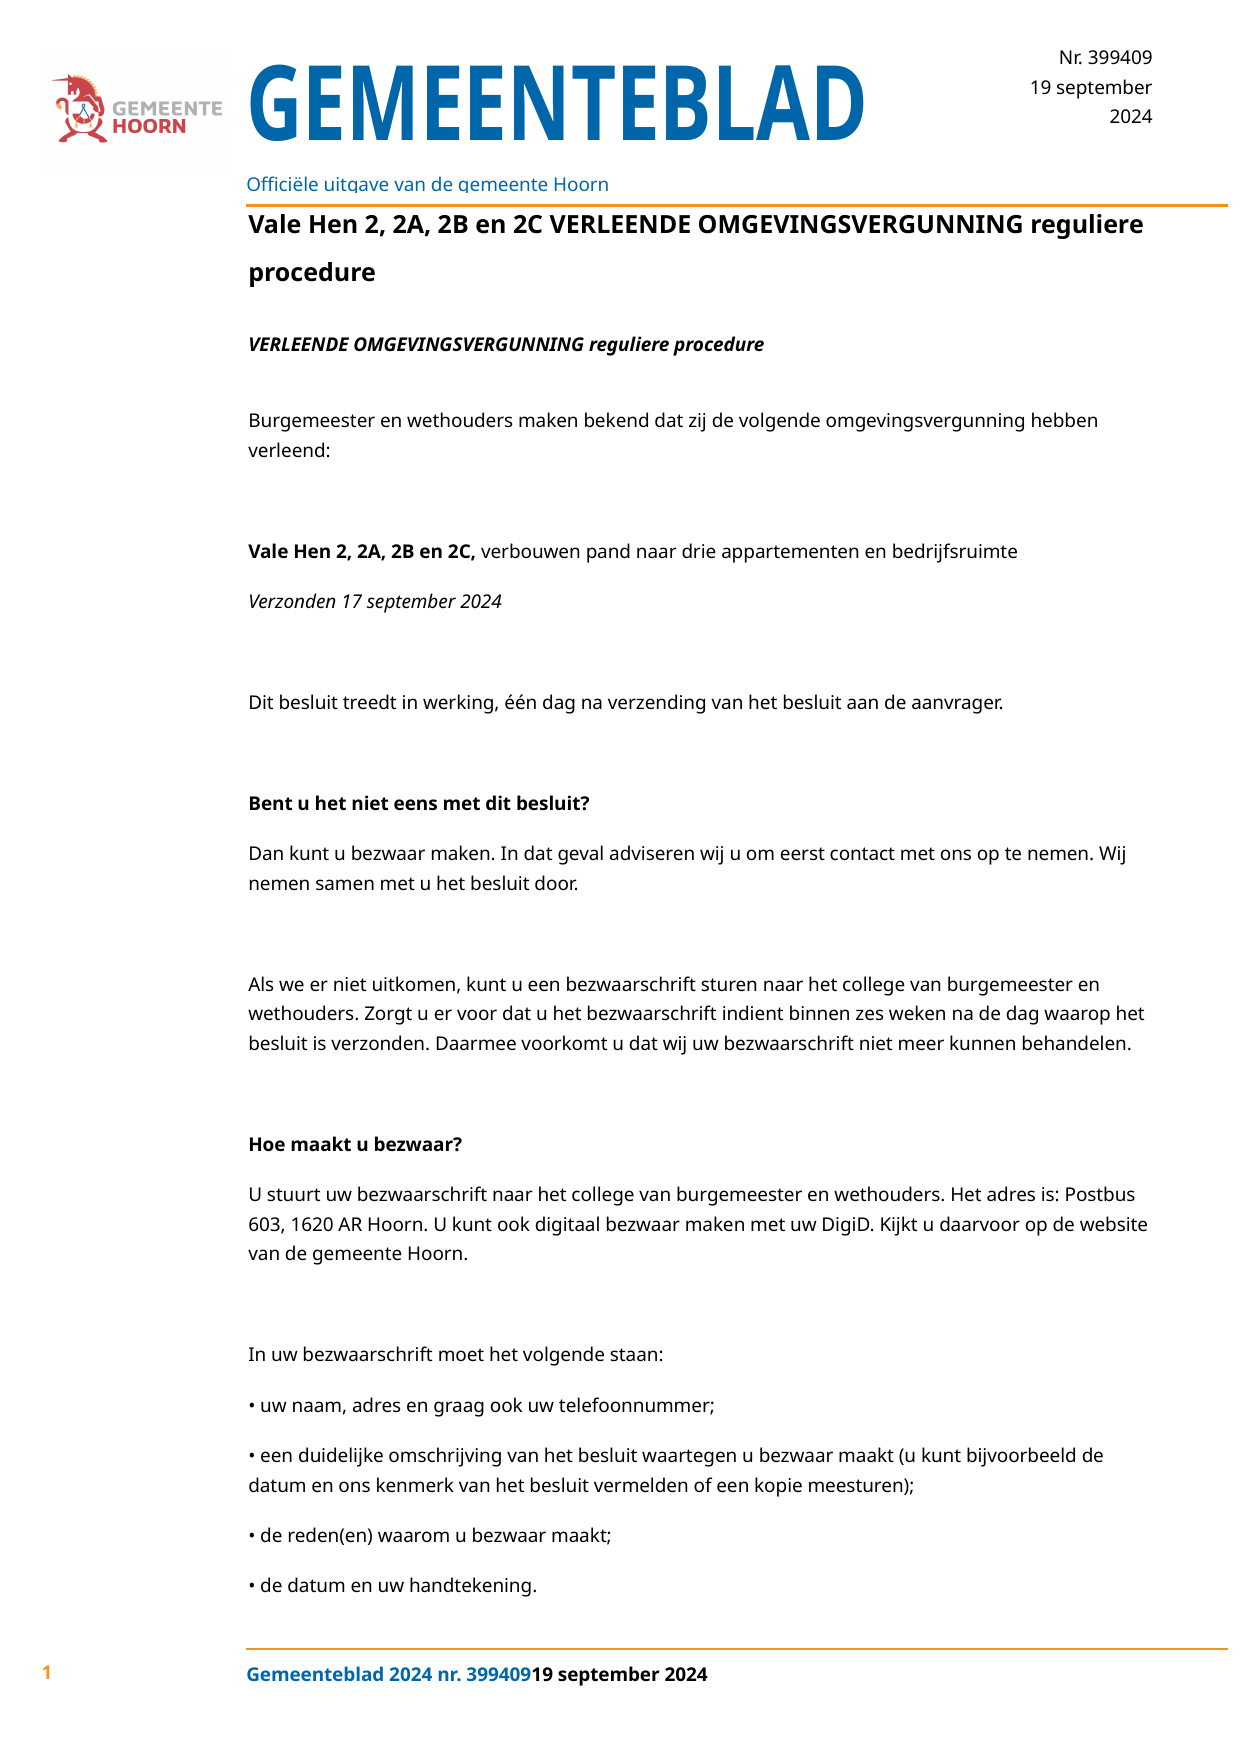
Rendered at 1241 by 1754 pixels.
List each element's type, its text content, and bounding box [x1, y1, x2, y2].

text VERLEENDE OMGEVINGSVERGUNNING reguliere procedure [248, 331, 1152, 357]
text • uw naam, adres en graag ook uw telefoonnummer; [248, 1392, 1152, 1417]
text Dan kunt u bezwaar maken. In dat geval adviseren wij u om eerst contact met ons op te nemen. Wij nemen samen met u het besluit door. [248, 841, 1152, 896]
picture [41, 47, 231, 172]
text • de reden(en) waarom u bezwaar maakt; [248, 1522, 1152, 1548]
text Dit besluit treedt in werking, één dag na verzending van het besluit aan de aanvrager. [248, 689, 1152, 715]
text • een duidelijke omschrijving van het besluit waartegen u bezwaar maakt (u kunt bijvoorbeeld de datum en ons kenmerk van het besluit vermelden of een kopie meesturen); [248, 1442, 1152, 1497]
text Vale Hen 2, 2A, 2B en 2C VERLEENDE OMGEVINGSVERGUNNING reguliere procedure [248, 207, 1152, 288]
text Vale Hen 2, 2A, 2B en 2C, verbouwen pand naar drie appartementen en bedrijfsruimte [248, 538, 1152, 564]
text Hoe maakt u bezwaar? [248, 1131, 1152, 1157]
text Burgemeester en wethouders maken bekend dat zij de volgende omgevingsvergunning hebben verleend: [248, 408, 1152, 463]
text In uw bezwaarschrift moet het volgende staan: [248, 1341, 1152, 1367]
text Als we er niet uitkomen, kunt u een bezwaarschrift sturen naar het college van burgemeester en wethouders. Zorgt u er voor dat u het bezwaarschrift indient binnen zes weken na de dag waarop het besluit is verzonden. Daarmee voorkomt u dat wij uw bezwaarschrift niet meer kunnen behandelen. [248, 971, 1152, 1056]
text • de datum en uw handtekening. [248, 1573, 1152, 1598]
text U stuurt uw bezwaarschrift naar het college van burgemeester en wethouders. Het adres is: Postbus 603, 1620 AR Hoorn. U kunt ook digitaal bezwaar maken met uw DigiD. Kijkt u daarvoor op de website van de gemeente Hoorn. [248, 1181, 1152, 1266]
text Verzonden 17 september 2024 [248, 588, 1152, 614]
text Bent u het niet eens met dit besluit? [248, 790, 1152, 816]
